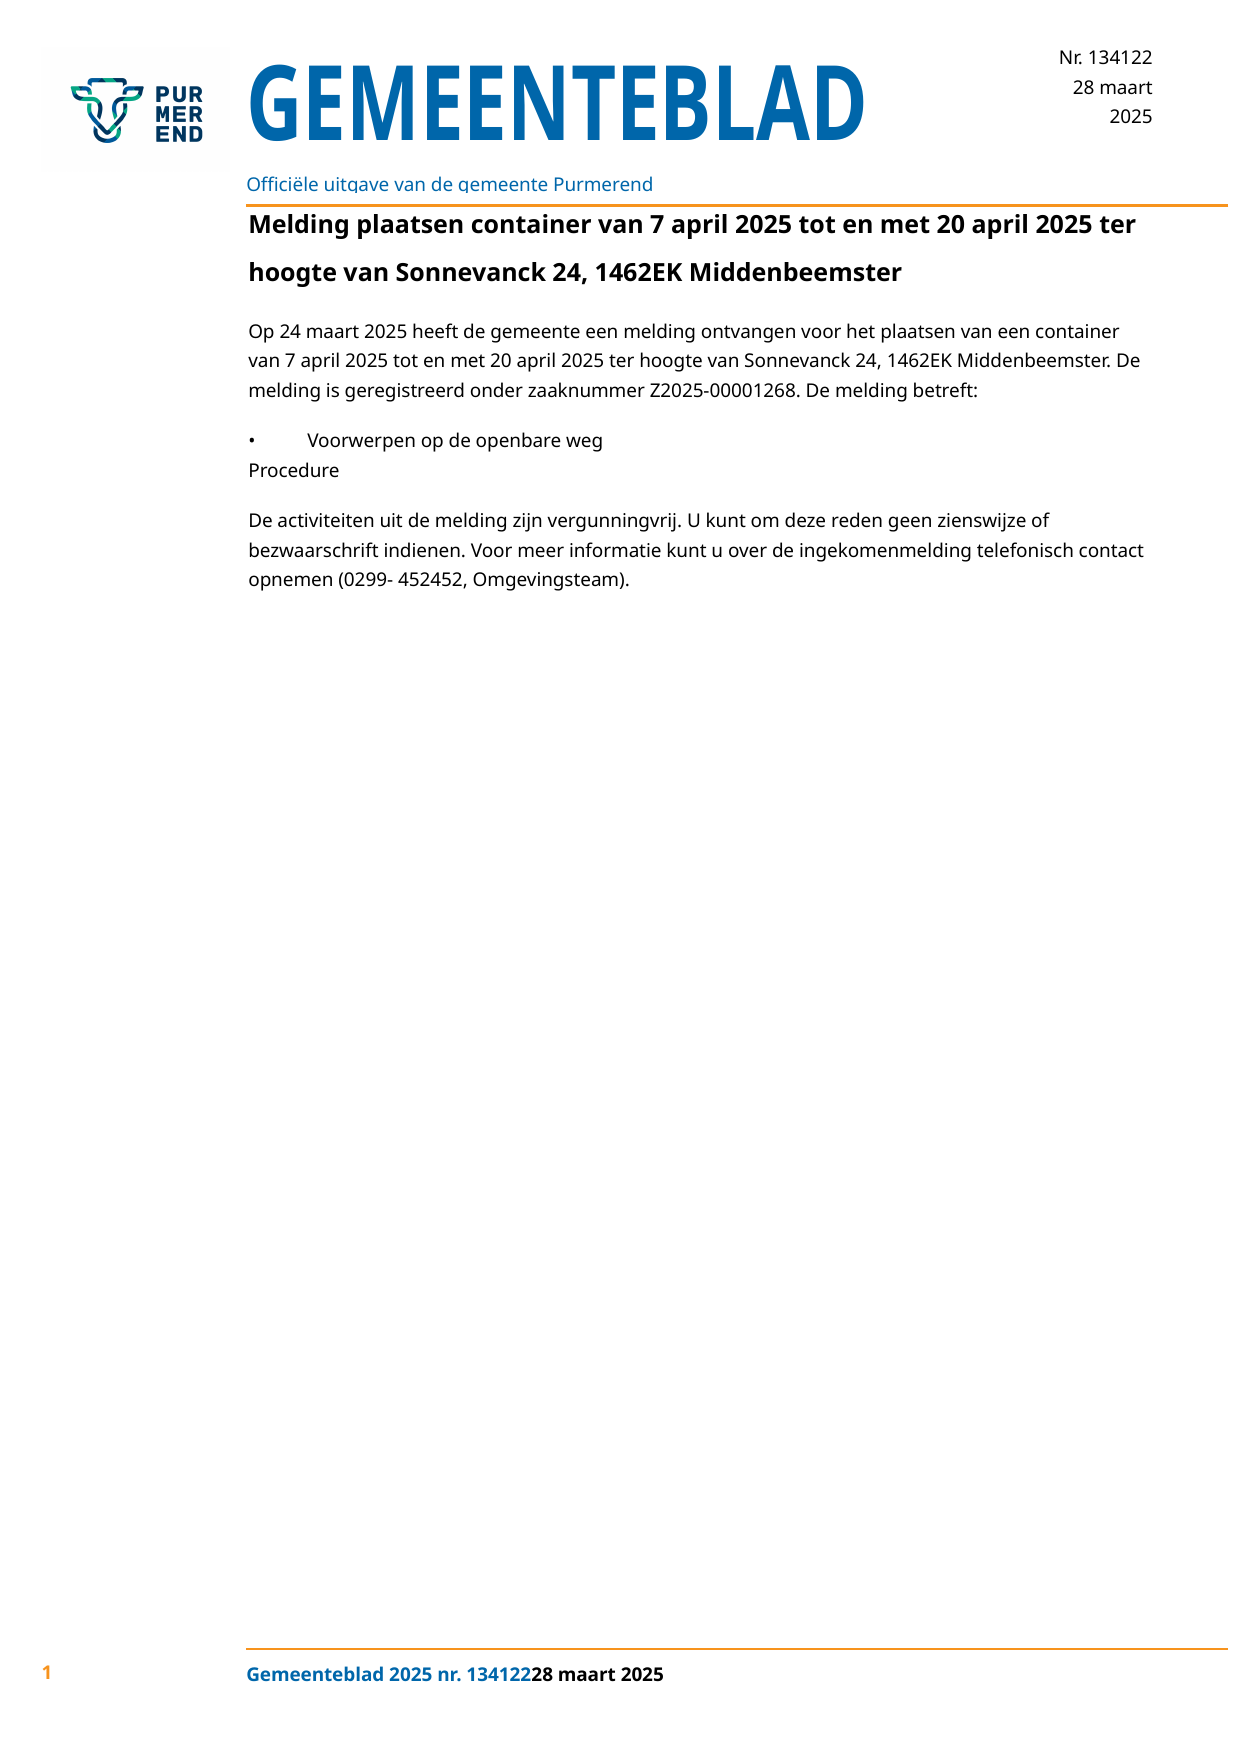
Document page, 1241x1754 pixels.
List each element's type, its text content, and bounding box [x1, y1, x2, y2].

text Procedure [248, 457, 1152, 483]
list Voorwerpen op de openbare weg [248, 427, 1152, 453]
picture [41, 47, 231, 172]
text Op 24 maart 2025 heeft de gemeente een melding ontvangen voor het plaatsen van een container van 7 april 2025 tot en met 20 april 2025 ter hoogte van Sonnevanck 24, 1462EK Middenbeemster. De melding is geregistreerd onder zaaknummer Z2025-00001268. De melding betreft: [248, 318, 1152, 403]
text De activiteiten uit de melding zijn vergunningvrij. U kunt om deze reden geen zienswijze of bezwaarschrift indienen. Voor meer informatie kunt u over de ingekomenmelding telefonisch contact opnemen (0299- 452452, Omgevingsteam). [248, 507, 1152, 592]
text Melding plaatsen container van 7 april 2025 tot en met 20 april 2025 ter hoogte van Sonnevanck 24, 1462EK Middenbeemster [248, 207, 1152, 288]
